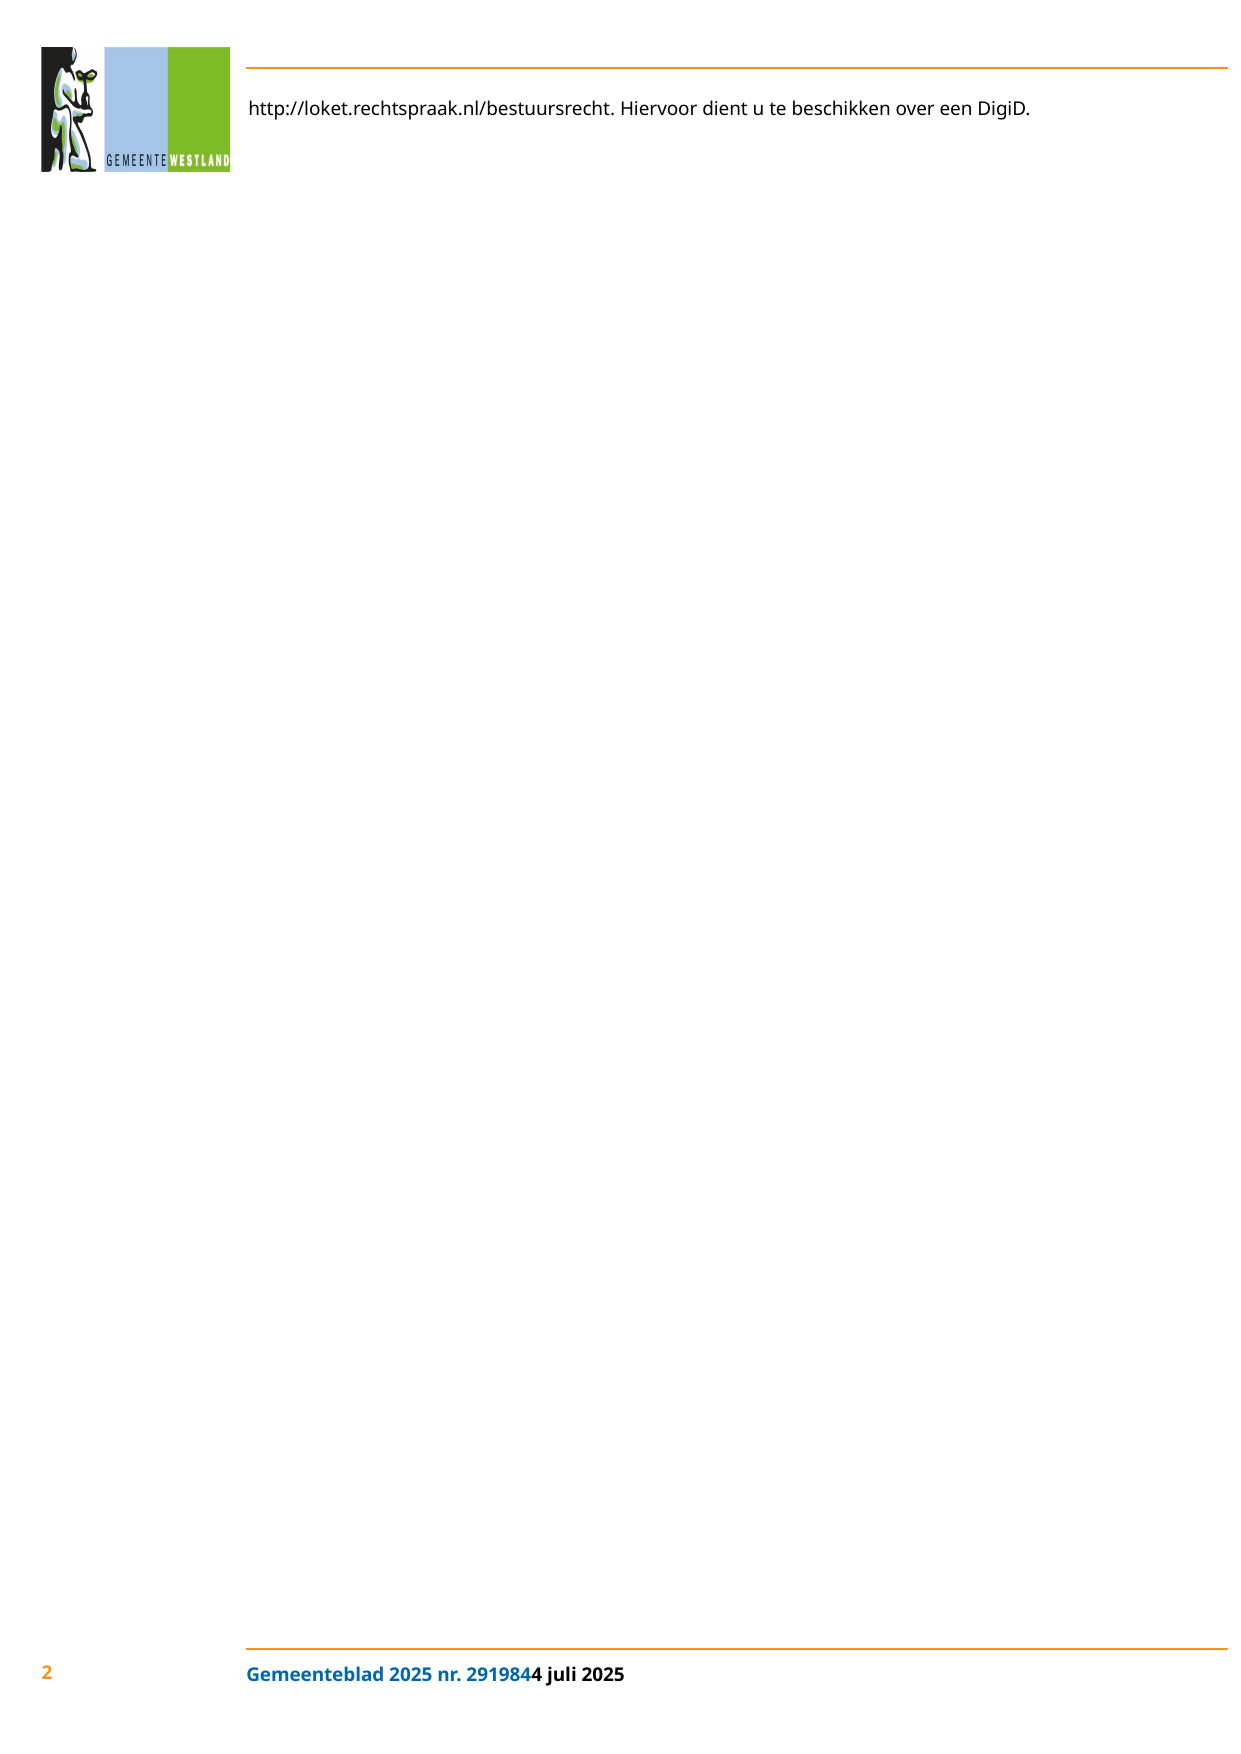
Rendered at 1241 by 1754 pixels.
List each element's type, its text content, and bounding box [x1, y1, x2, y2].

picture [41, 47, 231, 172]
text http://loket.rechtspraak.nl/bestuursrecht. Hiervoor dient u te beschikken over een DigiD. [248, 95, 1152, 121]
